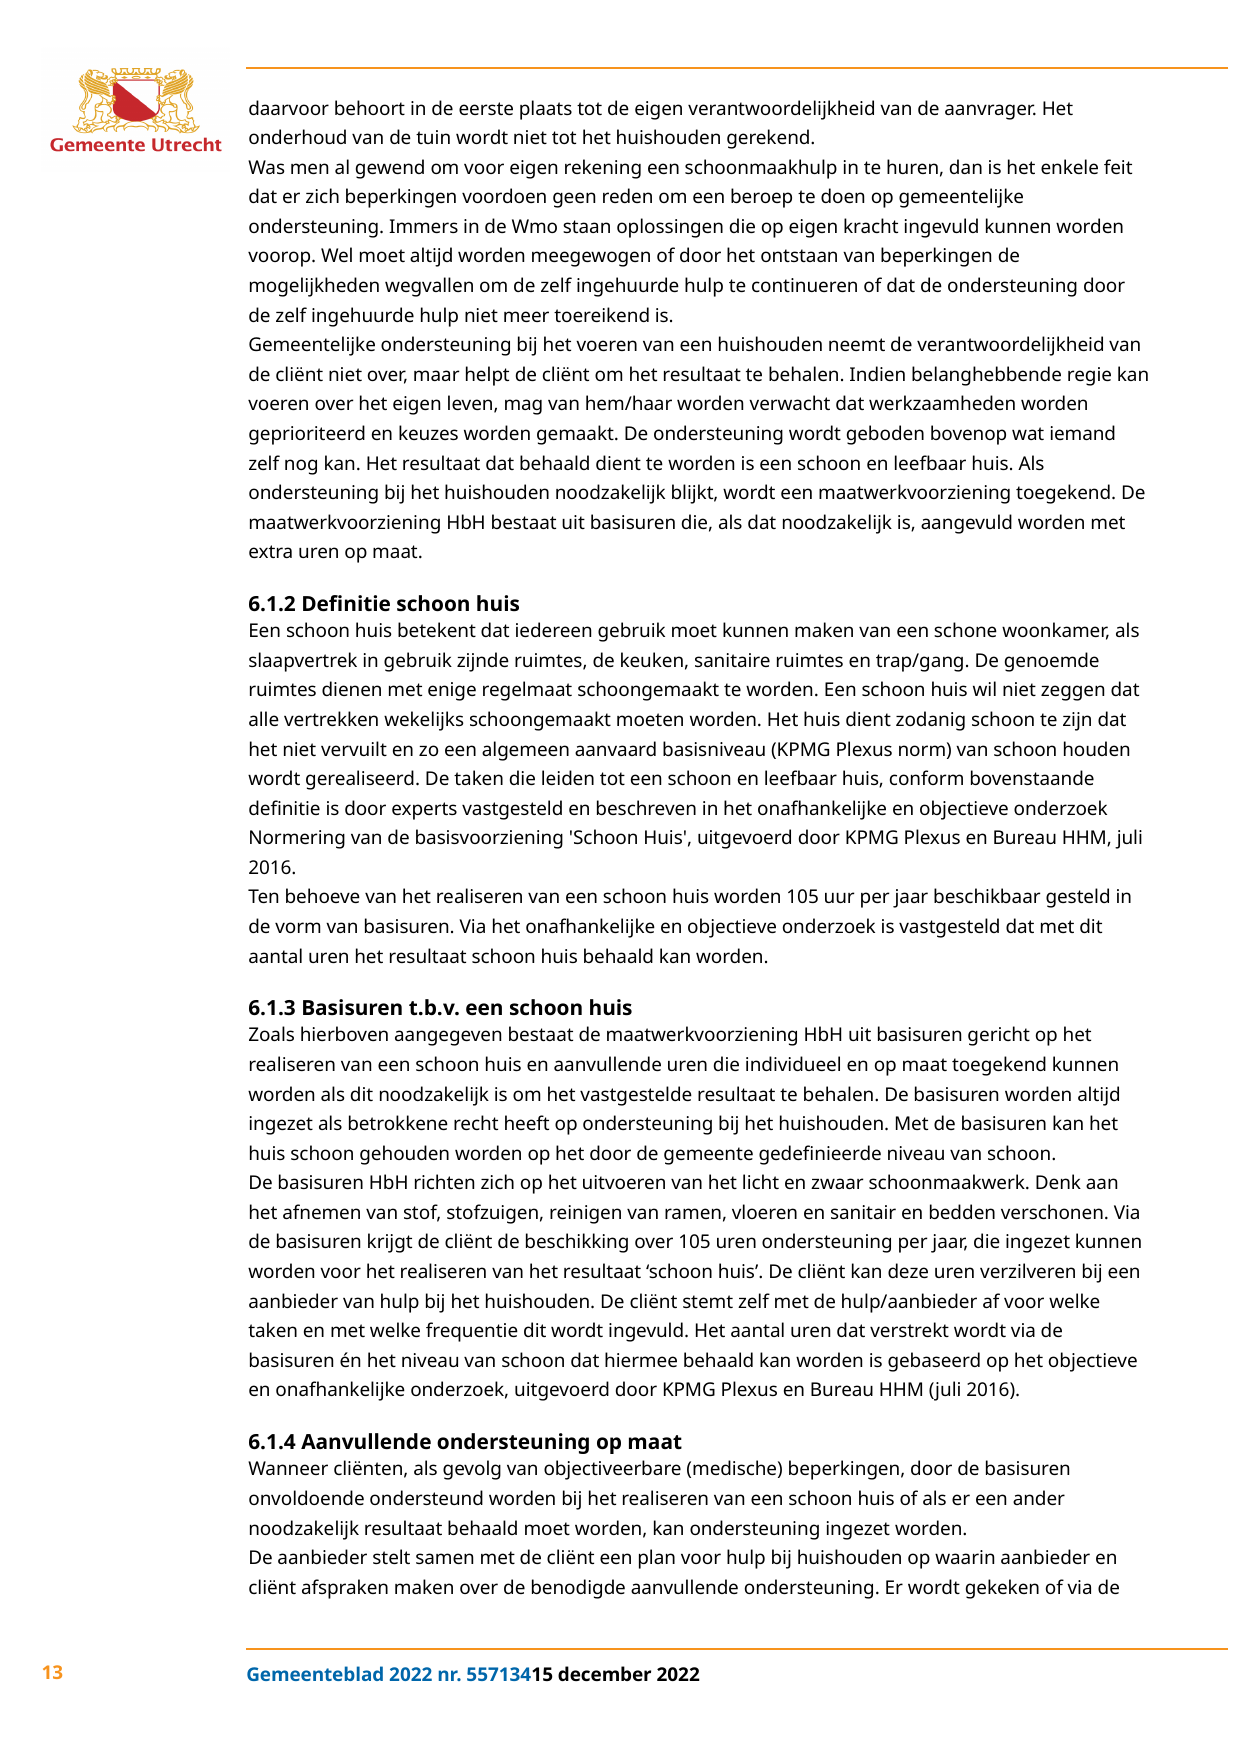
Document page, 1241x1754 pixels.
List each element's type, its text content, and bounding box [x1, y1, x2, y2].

text Ten behoeve van het realiseren van een schoon huis worden 105 uur per jaar beschikbaar gesteld in de vorm van basisuren. Via het onafhankelijke en objectieve onderzoek is vastgesteld dat met dit aantal uren het resultaat schoon huis behaald kan worden. [248, 884, 1152, 968]
text 6.1.2 Definitie schoon huis [248, 589, 1152, 617]
text 6.1.3 Basisuren t.b.v. een schoon huis [248, 993, 1152, 1022]
text Was men al gewend om voor eigen rekening een schoonmaakhulp in te huren, dan is het enkele feit dat er zich beperkingen voordoen geen reden om een beroep te doen op gemeentelijke ondersteuning. Immers in de Wmo staan oplossingen die op eigen kracht ingevuld kunnen worden voorop. Wel moet altijd worden meegewogen of door het ontstaan van beperkingen de mogelijkheden wegvallen om de zelf ingehuurde hulp te continueren of dat de ondersteuning door de zelf ingehuurde hulp niet meer toereikend is. [248, 154, 1152, 328]
text Een schoon huis betekent dat iedereen gebruik moet kunnen maken van een schone woonkamer, als slaapvertrek in gebruik zijnde ruimtes, de keuken, sanitaire ruimtes en trap/gang. De genoemde ruimtes dienen met enige regelmaat schoongemaakt te worden. Een schoon huis wil niet zeggen dat alle vertrekken wekelijks schoongemaakt moeten worden. Het huis dient zodanig schoon te zijn dat het niet vervuilt en zo een algemeen aanvaard basisniveau (KPMG Plexus norm) van schoon houden wordt gerealiseerd. De taken die leiden tot een schoon en leefbaar huis, conform bovenstaande definitie is door experts vastgesteld en beschreven in het onafhankelijke en objectieve onderzoek Normering van de basisvoorziening 'Schoon Huis', uitgevoerd door KPMG Plexus en Bureau HHM, juli 2016. [248, 617, 1152, 880]
text Gemeentelijke ondersteuning bij het voeren van een huishouden neemt de verantwoordelijkheid van de cliënt niet over, maar helpt de cliënt om het resultaat te behalen. Indien belanghebbende regie kan voeren over het eigen leven, mag van hem/haar worden verwacht dat werkzaamheden worden geprioriteerd en keuzes worden gemaakt. De ondersteuning wordt geboden bovenop wat iemand zelf nog kan. Het resultaat dat behaald dient te worden is een schoon en leefbaar huis. Als ondersteuning bij het huishouden noodzakelijk blijkt, wordt een maatwerkvoorziening toegekend. De maatwerkvoorziening HbH bestaat uit basisuren die, als dat noodzakelijk is, aangevuld worden met extra uren op maat. [248, 331, 1152, 564]
text Zoals hierboven aangegeven bestaat de maatwerkvoorziening HbH uit basisuren gericht op het realiseren van een schoon huis en aanvullende uren die individueel en op maat toegekend kunnen worden als dit noodzakelijk is om het vastgestelde resultaat te behalen. De basisuren worden altijd ingezet als betrokkene recht heeft op ondersteuning bij het huishouden. Met de basisuren kan het huis schoon gehouden worden op het door de gemeente gedefinieerde niveau van schoon. [248, 1022, 1152, 1166]
picture [41, 47, 231, 172]
text 6.1.4 Aanvullende ondersteuning op maat [248, 1427, 1152, 1456]
text De basisuren HbH richten zich op het uitvoeren van het licht en zwaar schoonmaakwerk. Denk aan het afnemen van stof, stofzuigen, reinigen van ramen, vloeren en sanitair en bedden verschonen. Via de basisuren krijgt de cliënt de beschikking over 105 uren ondersteuning per jaar, die ingezet kunnen worden voor het realiseren van het resultaat ‘schoon huis’. De cliënt kan deze uren verzilveren bij een aanbieder van hulp bij het huishouden. De cliënt stemt zelf met de hulp/aanbieder af voor welke taken en met welke frequentie dit wordt ingevuld. Het aantal uren dat verstrekt wordt via de basisuren én het niveau van schoon dat hiermee behaald kan worden is gebaseerd op het objectieve en onafhankelijke onderzoek, uitgevoerd door KPMG Plexus en Bureau HHM (juli 2016). [248, 1169, 1152, 1402]
text Wanneer cliënten, als gevolg van objectiveerbare (medische) beperkingen, door de basisuren onvoldoende ondersteund worden bij het realiseren van een schoon huis of als er een ander noodzakelijk resultaat behaald moet worden, kan ondersteuning ingezet worden. [248, 1456, 1152, 1540]
text daarvoor behoort in de eerste plaats tot de eigen verantwoordelijkheid van de aanvrager. Het onderhoud van de tuin wordt niet tot het huishouden gerekend. [248, 95, 1152, 150]
text De aanbieder stelt samen met de cliënt een plan voor hulp bij huishouden op waarin aanbieder en cliënt afspraken maken over de benodigde aanvullende ondersteuning. Er wordt gekeken of via de [248, 1544, 1152, 1599]
